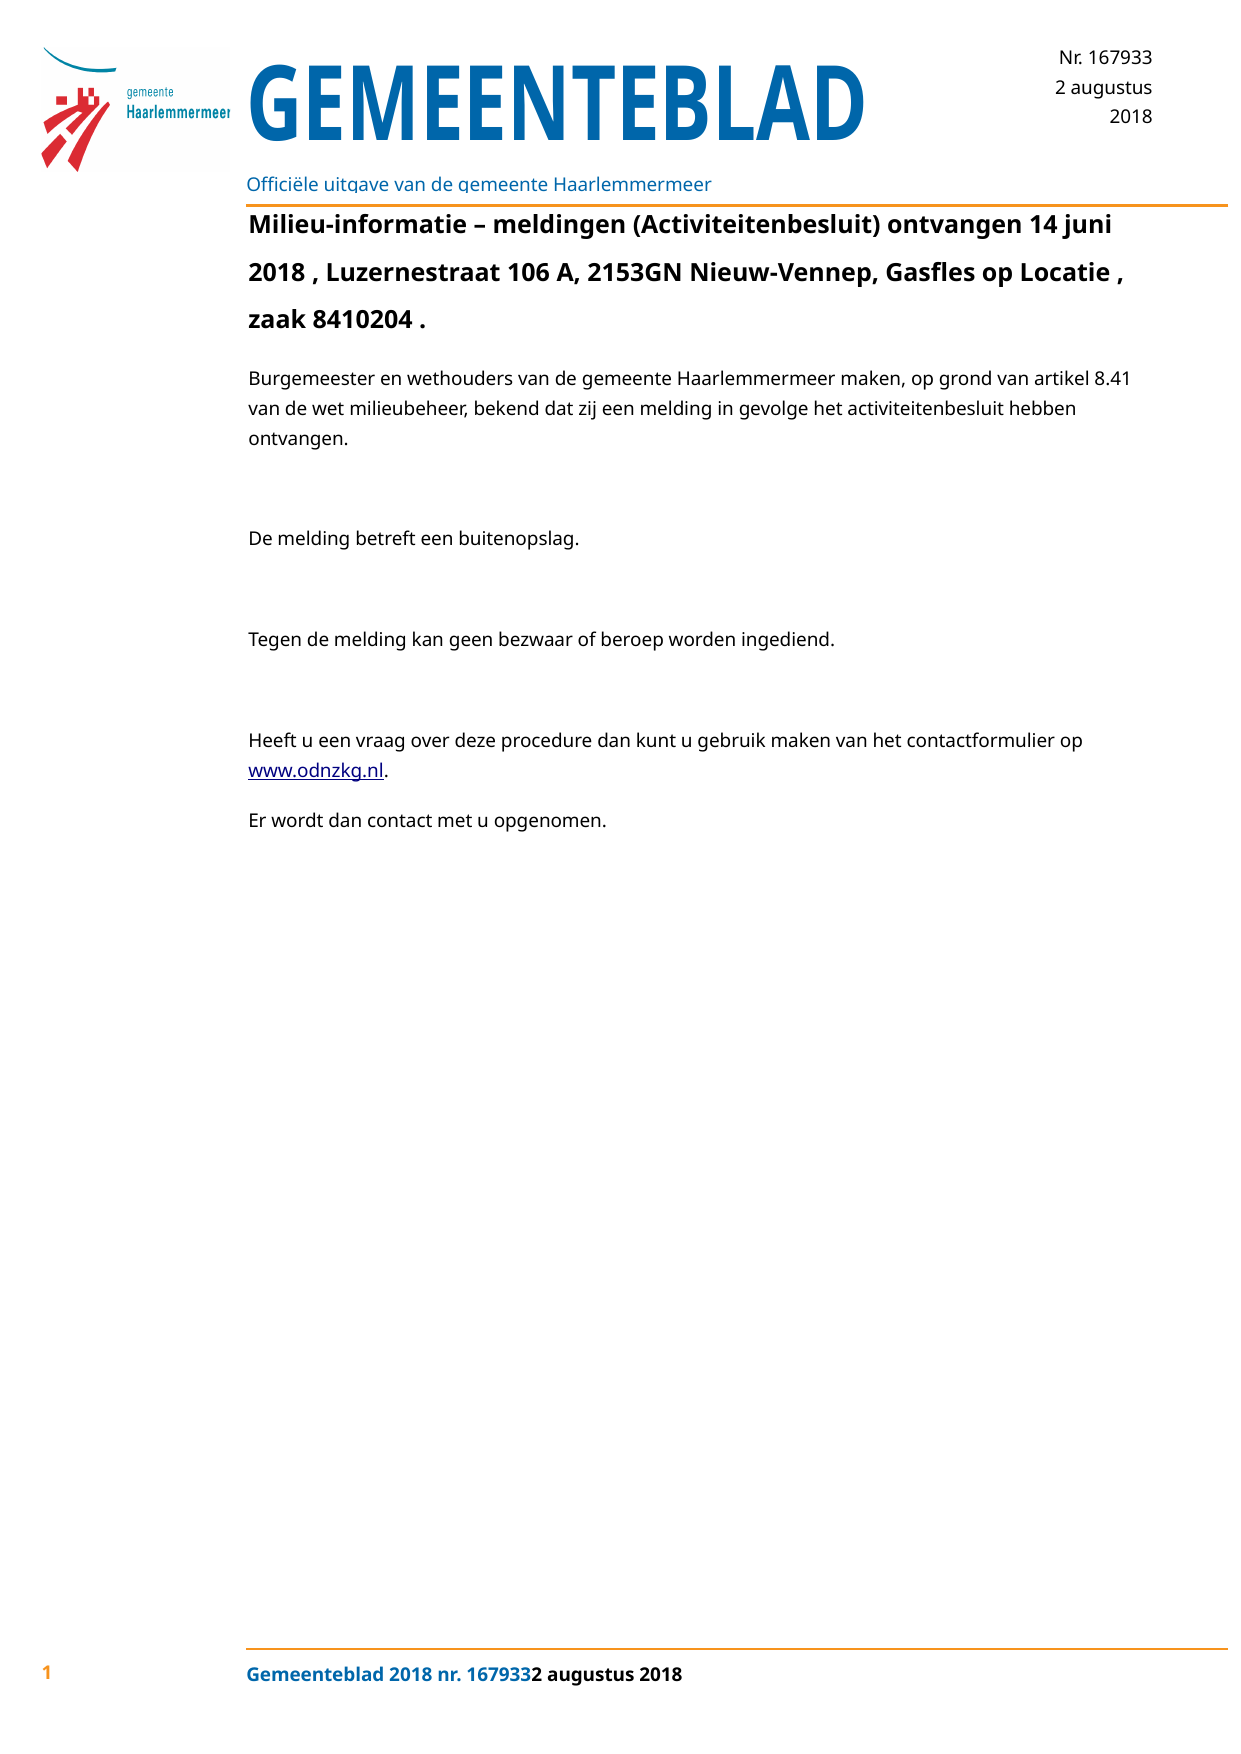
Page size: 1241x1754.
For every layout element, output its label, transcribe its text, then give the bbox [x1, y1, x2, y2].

text Er wordt dan contact met u opgenomen. [248, 807, 1152, 833]
picture [41, 47, 231, 172]
text De melding betreft een buitenopslag. [248, 526, 1152, 551]
text Milieu-informatie – meldingen (Activiteitenbesluit) ontvangen 14 juni 2018 , Luzernestraat 106 A, 2153GN Nieuw-Vennep, Gasfles op Locatie , zaak 8410204 . [248, 207, 1152, 336]
text Heeft u een vraag over deze procedure dan kunt u gebruik maken van het contactformulier op www.odnzkg.nl. [248, 727, 1152, 782]
text Tegen de melding kan geen bezwaar of beroep worden ingediend. [248, 626, 1152, 652]
text Burgemeester en wethouders van de gemeente Haarlemmermeer maken, op grond van artikel 8.41 van de wet milieubeheer, bekend dat zij een melding in gevolge het activiteitenbesluit hebben ontvangen. [248, 366, 1152, 450]
